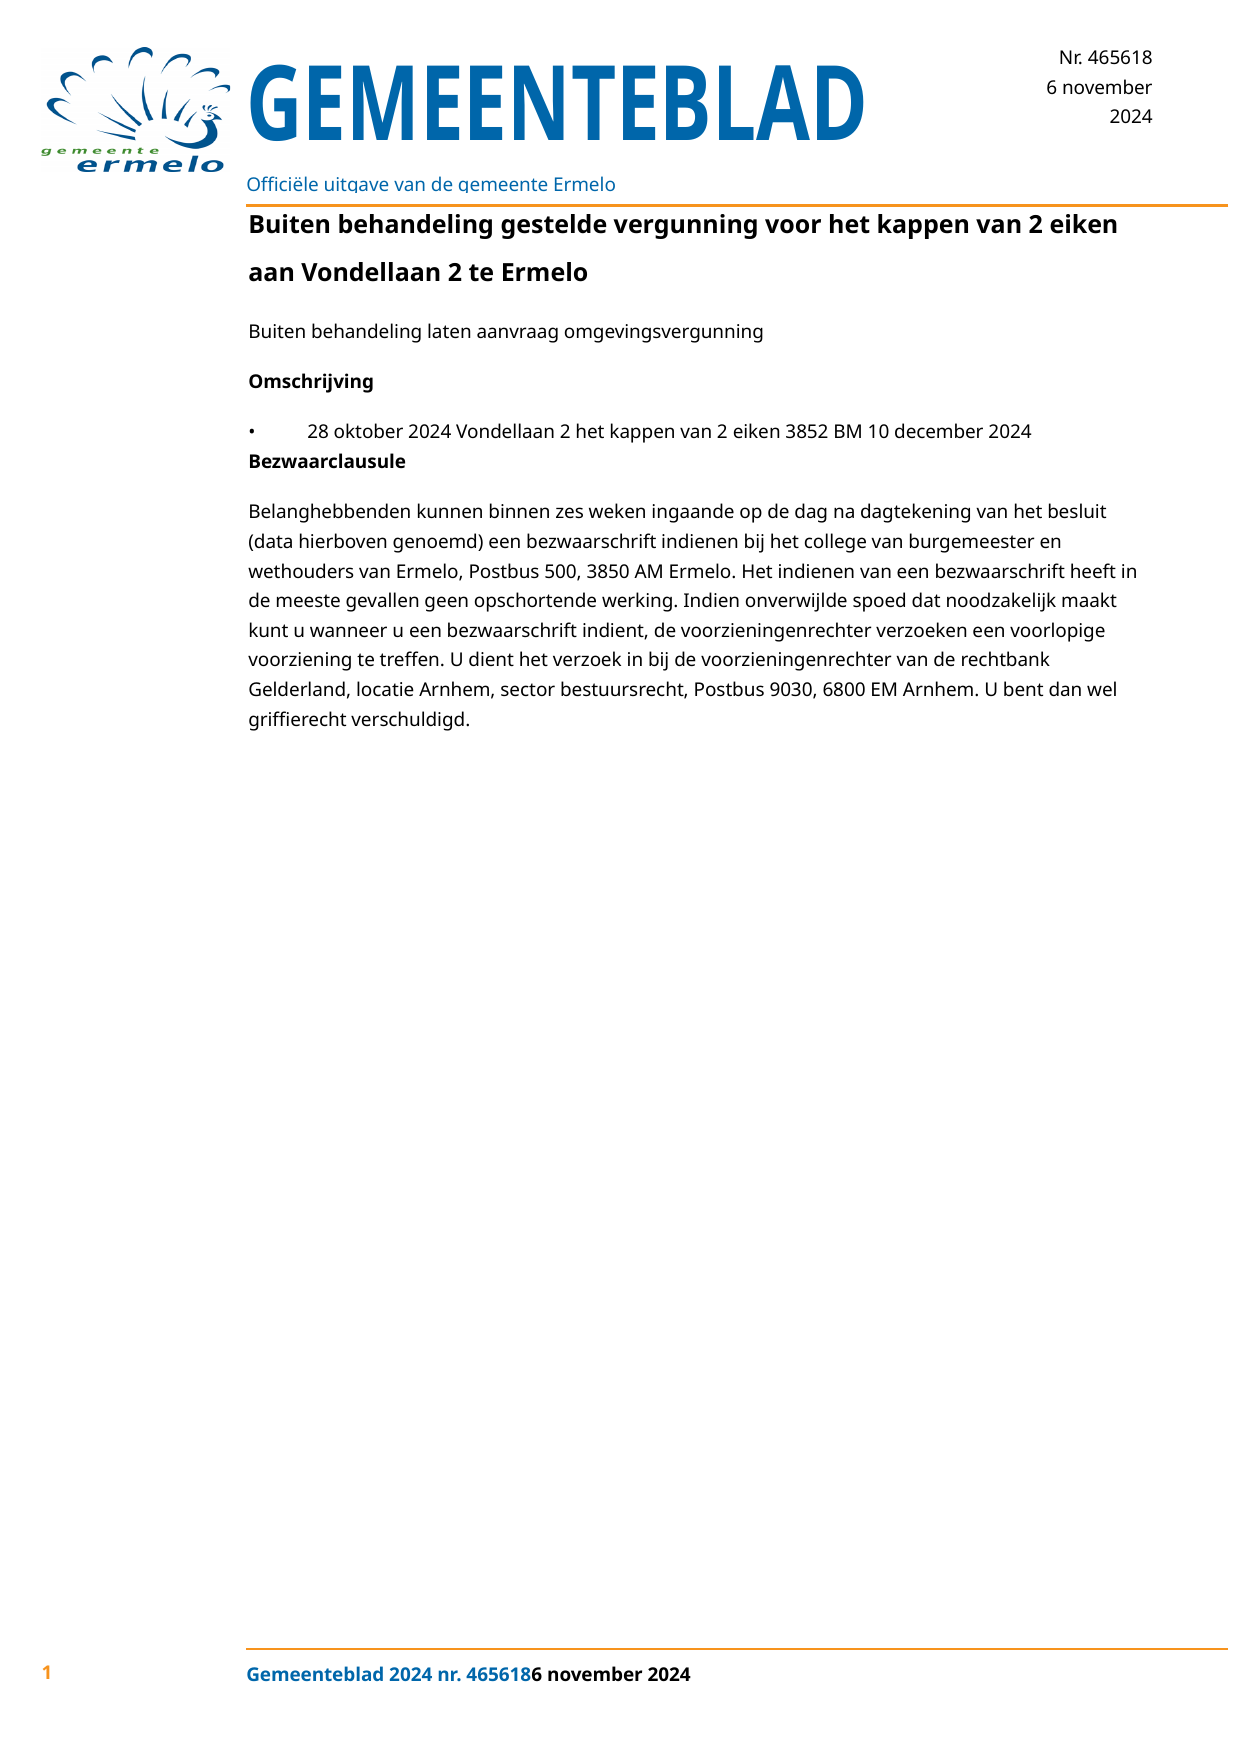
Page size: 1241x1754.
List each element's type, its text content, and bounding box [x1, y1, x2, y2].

text Buiten behandeling laten aanvraag omgevingsvergunning [248, 318, 1152, 344]
list 28 oktober 2024 Vondellaan 2 het kappen van 2 eiken 3852 BM 10 december 2024 [248, 419, 1152, 444]
text Bezwaarclausule [248, 448, 1152, 474]
picture [41, 47, 231, 172]
text Belanghebbenden kunnen binnen zes weken ingaande op de dag na dagtekening van het besluit (data hierboven genoemd) een bezwaarschrift indienen bij het college van burgemeester en wethouders van Ermelo, Postbus 500, 3850 AM Ermelo. Het indienen van een bezwaarschrift heeft in de meeste gevallen geen opschortende werking. Indien onverwijlde spoed dat noodzakelijk maakt kunt u wanneer u een bezwaarschrift indient, de voorzieningenrechter verzoeken een voorlopige voorziening te treffen. U dient het verzoek in bij de voorzieningenrechter van de rechtbank Gelderland, locatie Arnhem, sector bestuursrecht, Postbus 9030, 6800 EM Arnhem. U bent dan wel griffierecht verschuldigd. [248, 499, 1152, 732]
text Omschrijving [248, 368, 1152, 394]
text Buiten behandeling gestelde vergunning voor het kappen van 2 eiken aan Vondellaan 2 te Ermelo [248, 207, 1152, 288]
